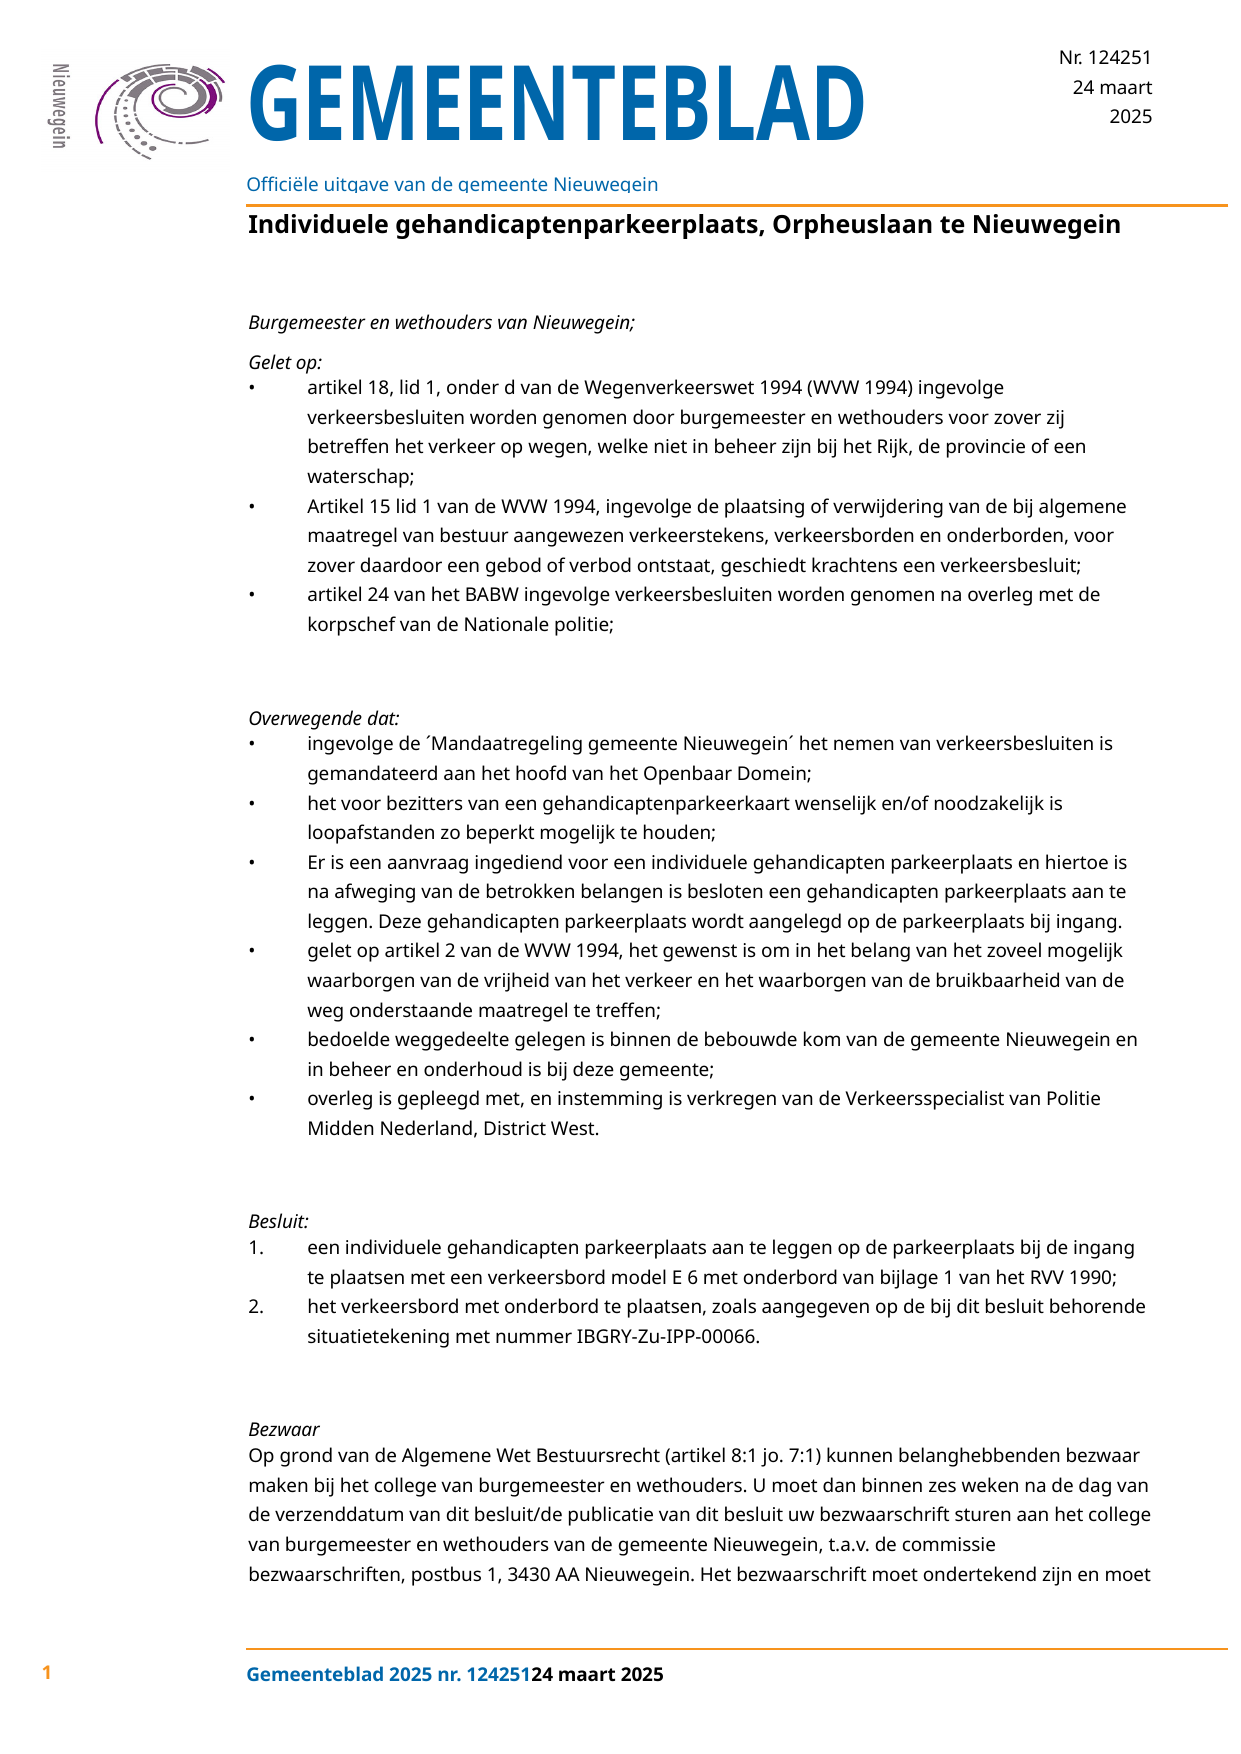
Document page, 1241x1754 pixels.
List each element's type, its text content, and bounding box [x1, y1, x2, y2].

list het verkeersbord met onderbord te plaatsen, zoals aangegeven op de bij dit besluit behorende situatietekening met nummer IBGRY-Zu-IPP-00066. [248, 1293, 1152, 1349]
list Artikel 15 lid 1 van de WVW 1994, ingevolge de plaatsing of verwijdering van de bij algemene maatregel van bestuur aangewezen verkeerstekens, verkeersborden en onderborden, voor zover daardoor een gebod of verbod ontstaat, geschiedt krachtens een verkeersbesluit; [248, 493, 1152, 578]
list artikel 18, lid 1, onder d van de Wegenverkeerswet 1994 (WVW 1994) ingevolge verkeersbesluiten worden genomen door burgemeester en wethouders voor zover zij betreffen het verkeer op wegen, welke niet in beheer zijn bij het Rijk, de provincie of een waterschap; [248, 374, 1152, 489]
list het voor bezitters van een gehandicaptenparkeerkaart wenselijk en/of noodzakelijk is loopafstanden zo beperkt mogelijk te houden; [248, 790, 1152, 845]
list gelet op artikel 2 van de WVW 1994, het gewenst is om in het belang van het zoveel mogelijk waarborgen van de vrijheid van het verkeer en het waarborgen van de bruikbaarheid van de weg onderstaande maatregel te treffen; [248, 938, 1152, 1022]
text Overwegende dat: [248, 705, 1152, 731]
list een individuele gehandicapten parkeerplaats aan te leggen op de parkeerplaats bij de ingang te plaatsen met een verkeersbord model E 6 met onderbord van bijlage 1 van het RVV 1990; [248, 1234, 1152, 1290]
text Gelet op: [248, 349, 1152, 374]
text Burgemeester en wethouders van Nieuwegein; [248, 309, 1152, 335]
list overleg is gepleegd met, en instemming is verkregen van de Verkeersspecialist van Politie Midden Nederland, District West. [248, 1086, 1152, 1141]
text Individuele gehandicaptenparkeerplaats, Orpheuslaan te Nieuwegein [248, 207, 1152, 241]
picture [41, 47, 231, 172]
list Er is een aanvraag ingediend voor een individuele gehandicapten parkeerplaats en hiertoe is na afweging van de betrokken belangen is besloten een gehandicapten parkeerplaats aan te leggen. Deze gehandicapten parkeerplaats wordt aangelegd op de parkeerplaats bij ingang. [248, 849, 1152, 934]
text Op grond van de Algemene Wet Bestuursrecht (artikel 8:1 jo. 7:1) kunnen belanghebbenden bezwaar maken bij het college van burgemeester en wethouders. U moet dan binnen zes weken na de dag van de verzenddatum van dit besluit/de publicatie van dit besluit uw bezwaarschrift sturen aan het college van burgemeester en wethouders van de gemeente Nieuwegein, t.a.v. de commissie bezwaarschriften, postbus 1, 3430 AA Nieuwegein. Het bezwaarschrift moet ondertekend zijn en moet [248, 1442, 1152, 1586]
list ingevolge de ´Mandaatregeling gemeente Nieuwegein´ het nemen van verkeersbesluiten is gemandateerd aan het hoofd van het Openbaar Domein; [248, 731, 1152, 786]
list artikel 24 van het BABW ingevolge verkeersbesluiten worden genomen na overleg met de korpschef van de Nationale politie; [248, 582, 1152, 637]
text Besluit: [248, 1209, 1152, 1234]
text Bezwaar [248, 1417, 1152, 1442]
list bedoelde weggedeelte gelegen is binnen de bebouwde kom van de gemeente Nieuwegein en in beheer en onderhoud is bij deze gemeente; [248, 1026, 1152, 1082]
